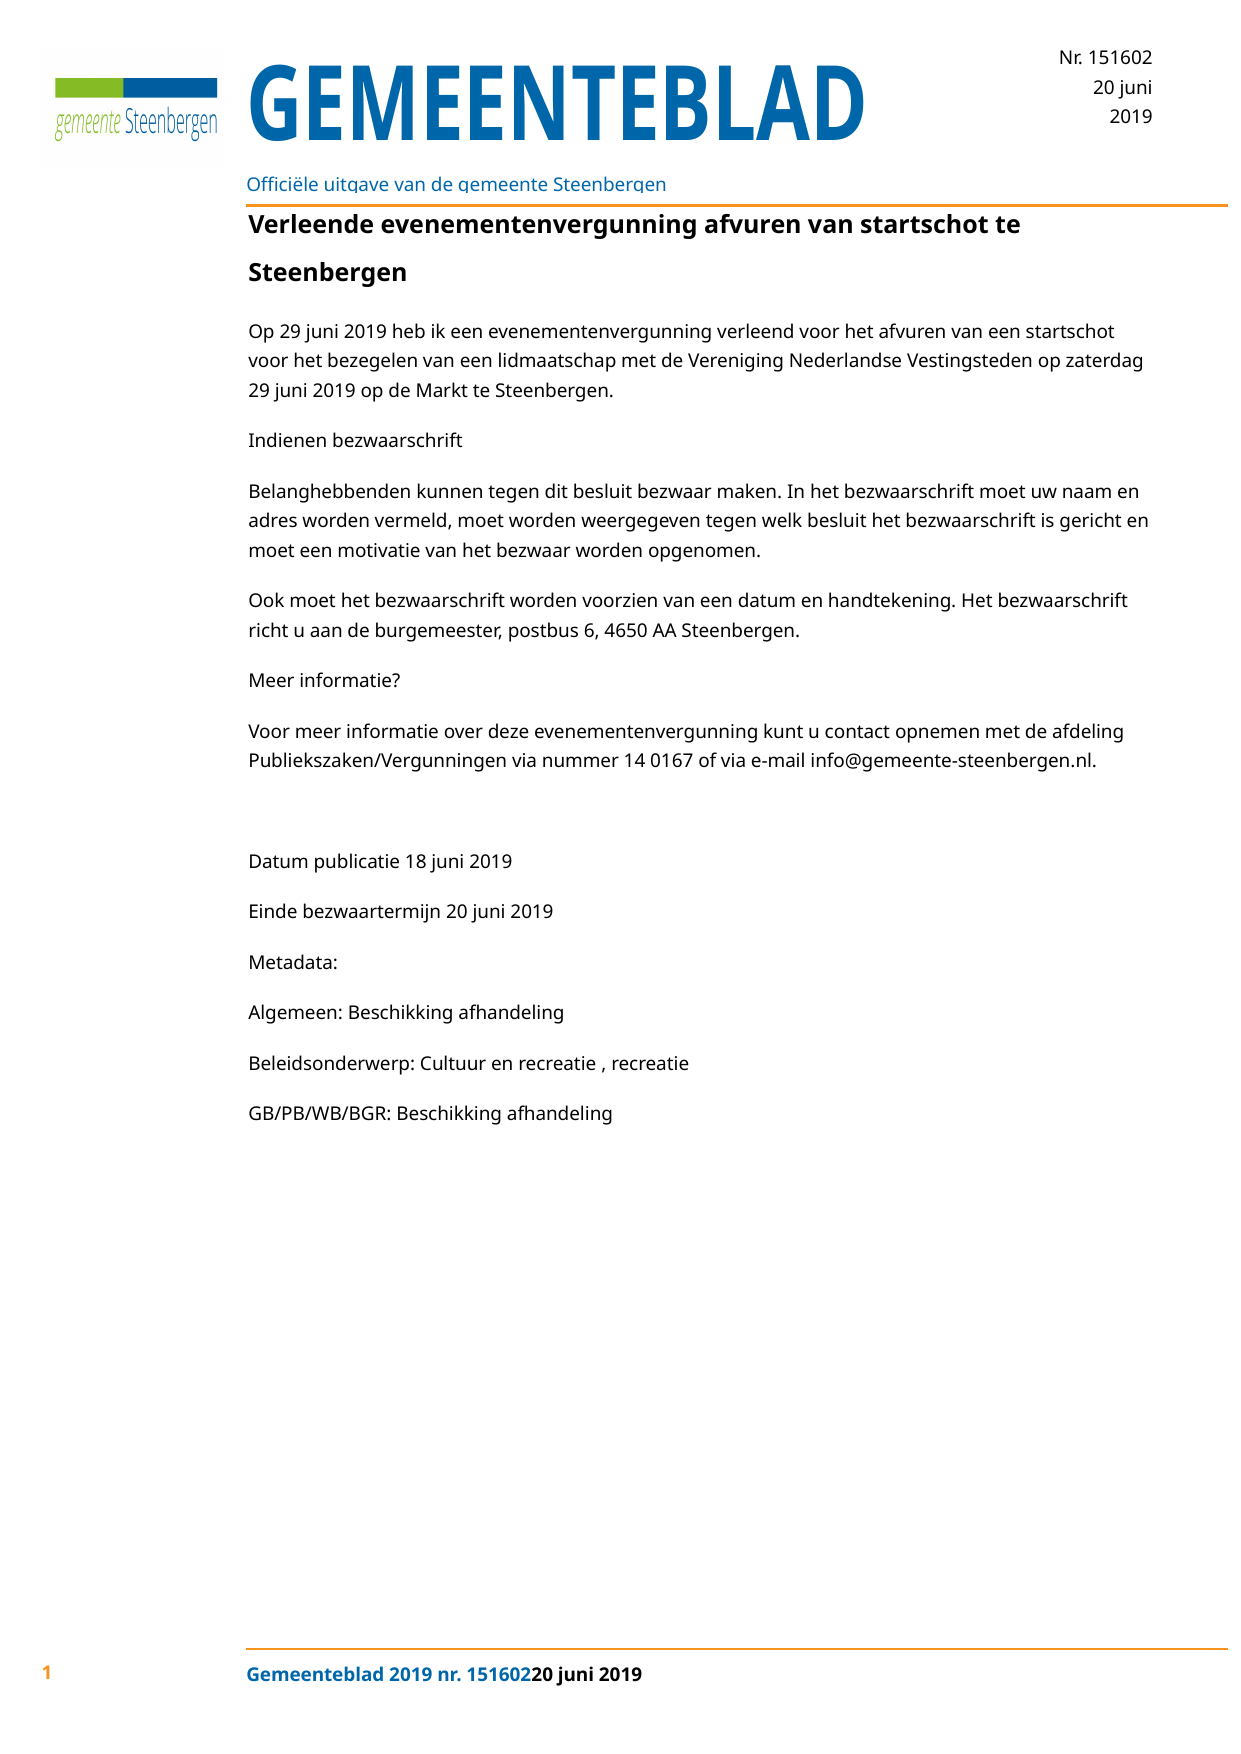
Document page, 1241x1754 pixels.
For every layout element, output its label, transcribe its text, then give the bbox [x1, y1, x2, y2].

text Einde bezwaartermijn 20 juni 2019 [248, 899, 1152, 924]
text Verleende evenementenvergunning afvuren van startschot te Steenbergen [248, 207, 1152, 288]
text GB/PB/WB/BGR: Beschikking afhandeling [248, 1100, 1152, 1126]
text Datum publicatie 18 juni 2019 [248, 848, 1152, 874]
picture [41, 47, 231, 172]
text Belanghebbenden kunnen tegen dit besluit bezwaar maken. In het bezwaarschrift moet uw naam en adres worden vermeld, moet worden weergegeven tegen welk besluit het bezwaarschrift is gericht en moet een motivatie van het bezwaar worden opgenomen. [248, 478, 1152, 563]
text Algemeen: Beschikking afhandeling [248, 999, 1152, 1025]
text Meer informatie? [248, 667, 1152, 693]
text Beleidsonderwerp: Cultuur en recreatie , recreatie [248, 1050, 1152, 1076]
text Indienen bezwaarschrift [248, 427, 1152, 453]
text Voor meer informatie over deze evenementenvergunning kunt u contact opnemen met de afdeling Publiekszaken/Vergunningen via nummer 14 0167 of via e-mail info@gemeente-steenbergen.nl. [248, 718, 1152, 773]
text Ook moet het bezwaarschrift worden voorzien van een datum en handtekening. Het bezwaarschrift richt u aan de burgemeester, postbus 6, 4650 AA Steenbergen. [248, 587, 1152, 643]
text ­ [248, 798, 1152, 824]
text Metadata: [248, 949, 1152, 975]
text Op 29 juni 2019 heb ik een evenementenvergunning verleend voor het afvuren van een startschot voor het bezegelen van een lidmaatschap met de Vereniging Nederlandse Vestingsteden op zaterdag 29 juni 2019 op de Markt te Steenbergen. [248, 318, 1152, 403]
